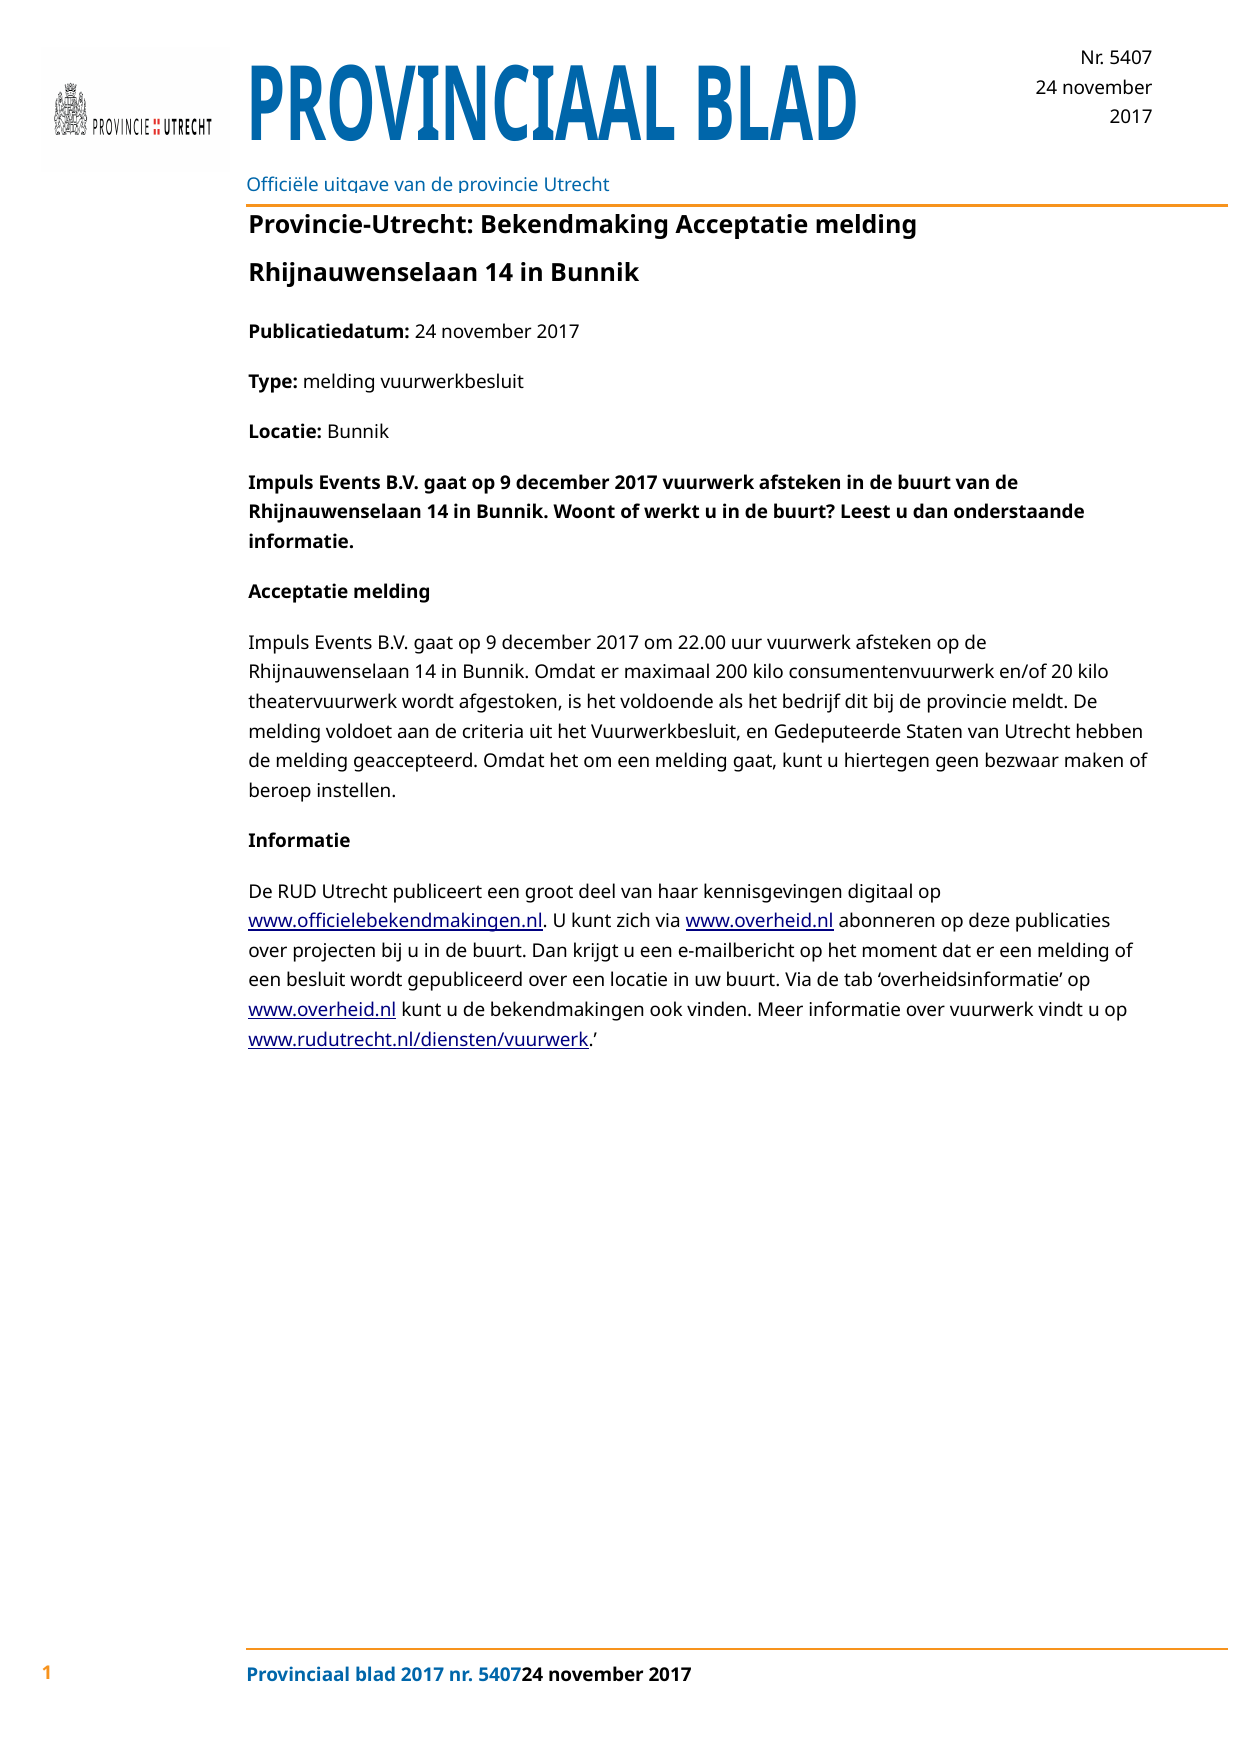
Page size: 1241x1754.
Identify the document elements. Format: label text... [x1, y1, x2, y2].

text Acceptatie melding [248, 579, 1152, 604]
picture [41, 47, 231, 172]
text Locatie: Bunnik [248, 419, 1152, 444]
text De RUD Utrecht publiceert een groot deel van haar kennisgevingen digitaal op www.officielebekendmakingen.nl. U kunt zich via www.overheid.nl abonneren op deze publicaties over projecten bij u in de buurt. Dan krijgt u een e-mailbericht op het moment dat er een melding of een besluit wordt gepubliceerd over een locatie in uw buurt. Via de tab ‘overheidsinformatie’ op www.overheid.nl kunt u de bekendmakingen ook vinden. Meer informatie over vuurwerk vindt u op www.rudutrecht.nl/diensten/vuurwerk.’ [248, 878, 1152, 1052]
text Provincie-Utrecht: Bekendmaking Acceptatie melding Rhijnauwenselaan 14 in Bunnik [248, 207, 1152, 288]
text Impuls Events B.V. gaat op 9 december 2017 om 22.00 uur vuurwerk afsteken op de Rhijnauwenselaan 14 in Bunnik. Omdat er maximaal 200 kilo consumentenvuurwerk en/of 20 kilo theatervuurwerk wordt afgestoken, is het voldoende als het bedrijf dit bij de provincie meldt. De melding voldoet aan de criteria uit het Vuurwerkbesluit, en Gedeputeerde Staten van Utrecht hebben de melding geaccepteerd. Omdat het om een melding gaat, kunt u hiertegen geen bezwaar maken of beroep instellen. [248, 629, 1152, 803]
text Type: melding vuurwerkbesluit [248, 368, 1152, 394]
text Impuls Events B.V. gaat op 9 december 2017 vuurwerk afsteken in de buurt van de Rhijnauwenselaan 14 in Bunnik. Woont of werkt u in de buurt? Leest u dan onderstaande informatie. [248, 469, 1152, 554]
text Informatie [248, 827, 1152, 853]
text Publicatiedatum: 24 november 2017 [248, 318, 1152, 344]
